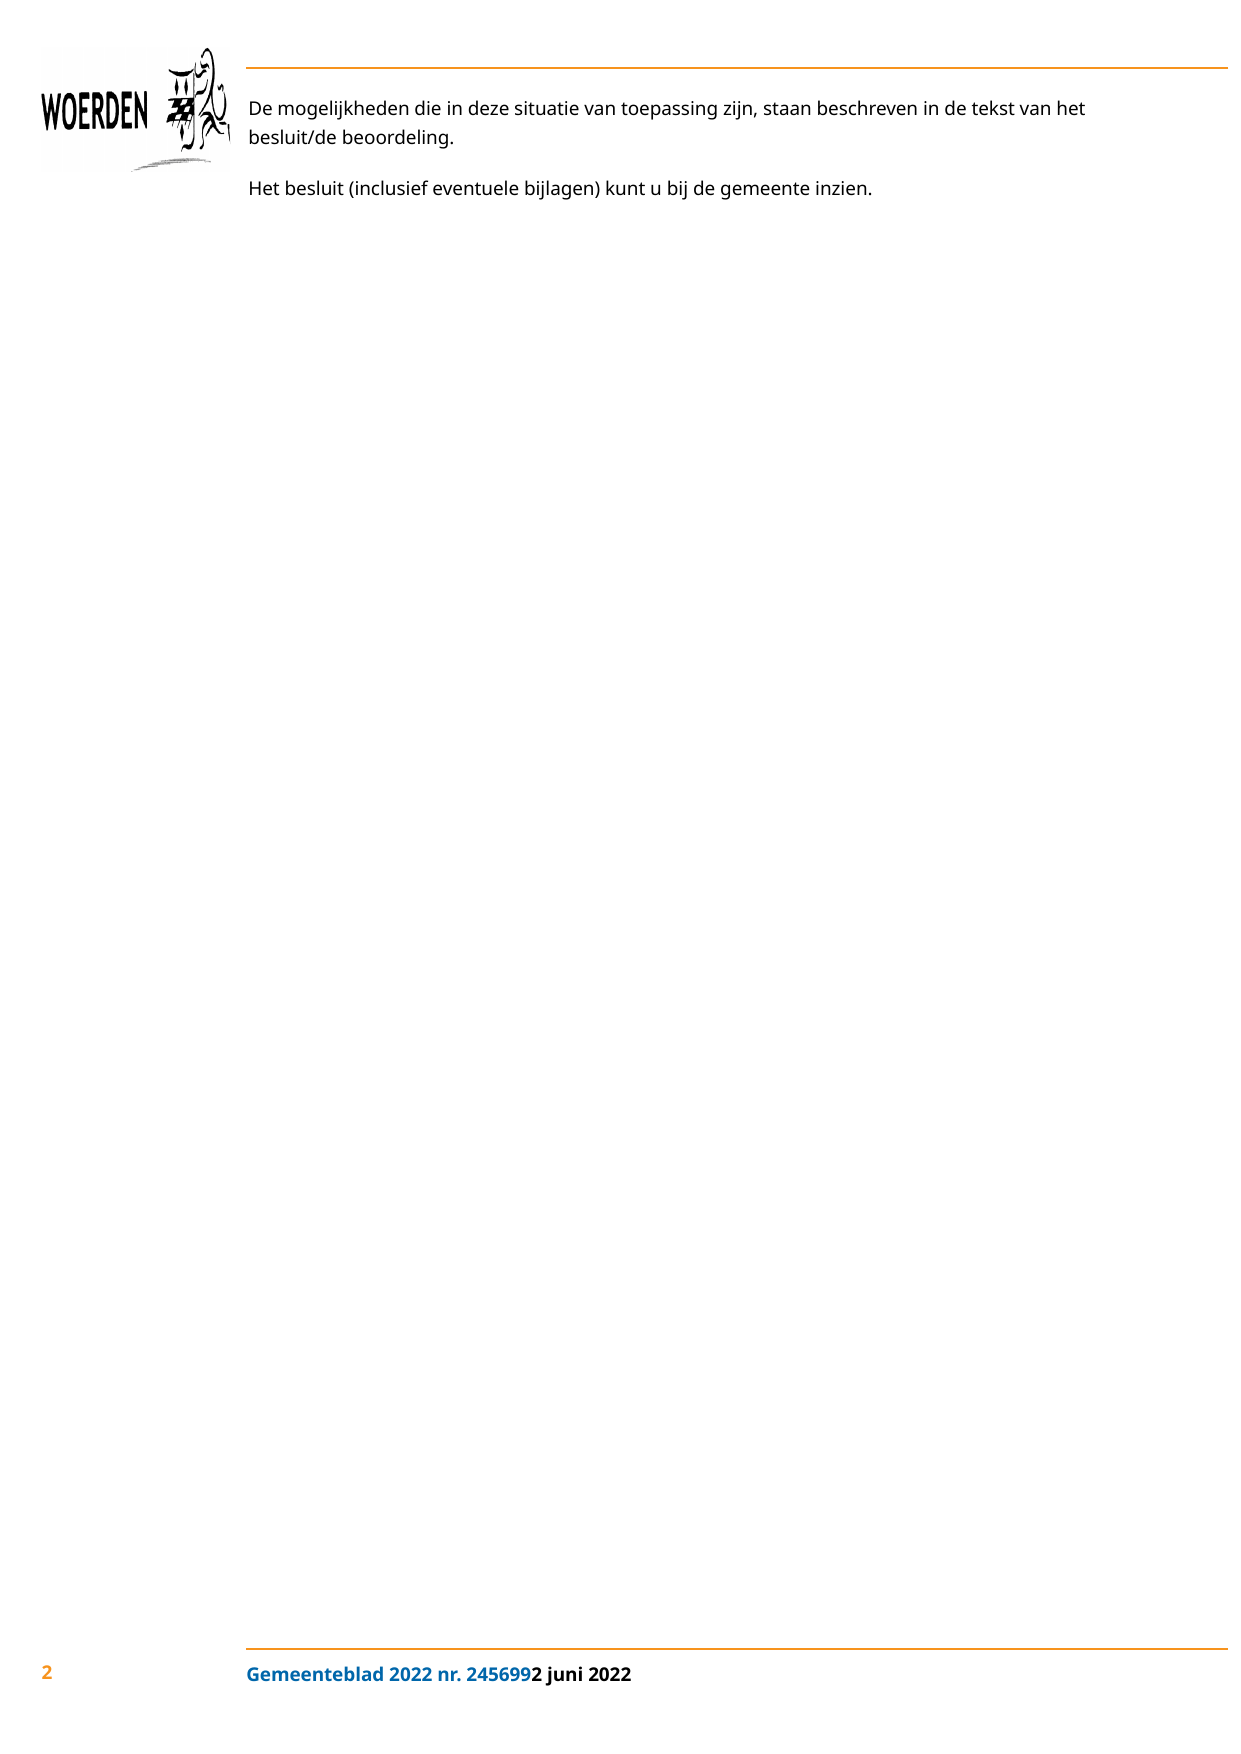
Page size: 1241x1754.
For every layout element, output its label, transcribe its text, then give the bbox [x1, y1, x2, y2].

picture [41, 47, 231, 172]
text Het besluit (inclusief eventuele bijlagen) kunt u bij de gemeente inzien. [248, 175, 1152, 201]
text De mogelijkheden die in deze situatie van toepassing zijn, staan beschreven in de tekst van het besluit/de beoordeling. [248, 95, 1152, 150]
